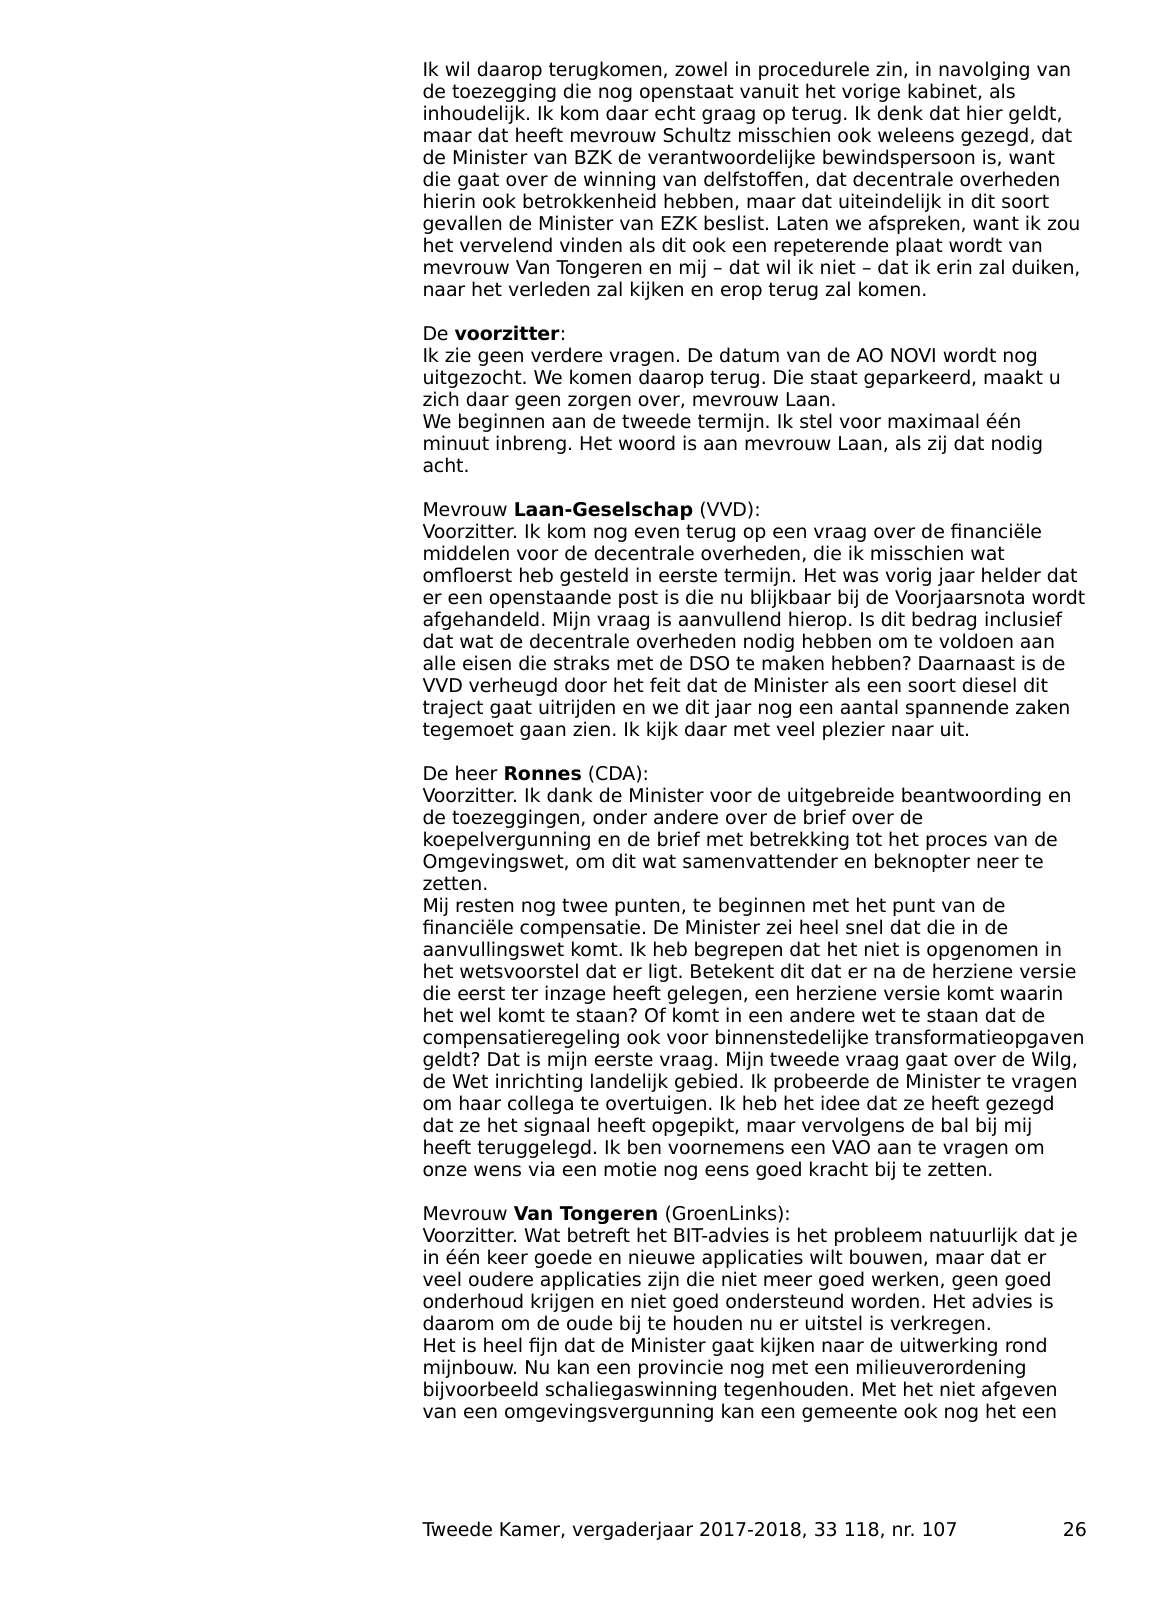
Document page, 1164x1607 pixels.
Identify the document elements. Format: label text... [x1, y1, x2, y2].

text Ik zie geen verdere vragen. De datum van de AO NOVI wordt nog uitgezocht. We komen daarop terug. Die staat geparkeerd, maakt u zich daar geen zorgen over, mevrouw Laan. [422, 345, 1087, 411]
text Voorzitter. Ik dank de Minister voor de uitgebreide beantwoording en de toezeggingen, onder andere over de brief over de koepelvergunning en de brief met betrekking tot het proces van de Omgevingswet, om dit wat samenvattender en beknopter neer te zetten. [422, 785, 1087, 895]
text Mevrouw Van Tongeren (GroenLinks): [422, 1203, 1087, 1225]
text De heer Ronnes (CDA): [422, 763, 1087, 785]
text Voorzitter. Wat betreft het BIT-advies is het probleem natuurlijk dat je in één keer goede en nieuwe applicaties wilt bouwen, maar dat er veel oudere applicaties zijn die niet meer goed werken, geen goed onderhoud krijgen en niet goed ondersteund worden. Het advies is daarom om de oude bij te houden nu er uitstel is verkregen. [422, 1225, 1087, 1335]
text Voorzitter. Ik kom nog even terug op een vraag over de financiële middelen voor de decentrale overheden, die ik misschien wat omfloerst heb gesteld in eerste termijn. Het was vorig jaar helder dat er een openstaande post is die nu blijkbaar bij de Voorjaarsnota wordt afgehandeld. Mijn vraag is aanvullend hierop. Is dit bedrag inclusief dat wat de decentrale overheden nodig hebben om te voldoen aan alle eisen die straks met de DSO te maken hebben? Daarnaast is de VVD verheugd door het feit dat de Minister als een soort diesel dit traject gaat uitrijden en we dit jaar nog een aantal spannende zaken tegemoet gaan zien. Ik kijk daar met veel plezier naar uit. [422, 521, 1087, 741]
text De voorzitter: [422, 323, 1087, 345]
text Mevrouw Laan-Geselschap (VVD): [422, 499, 1087, 521]
text Ik wil daarop terugkomen, zowel in procedurele zin, in navolging van de toezegging die nog openstaat vanuit het vorige kabinet, als inhoudelijk. Ik kom daar echt graag op terug. Ik denk dat hier geldt, maar dat heeft mevrouw Schultz misschien ook weleens gezegd, dat de Minister van BZK de verantwoordelijke bewindspersoon is, want die gaat over de winning van delfstoffen, dat decentrale overheden hierin ook betrokkenheid hebben, maar dat uiteindelijk in dit soort gevallen de Minister van EZK beslist. Laten we afspreken, want ik zou het vervelend vinden als dit ook een repeterende plaat wordt van mevrouw Van Tongeren en mij – dat wil ik niet – dat ik erin zal duiken, naar het verleden zal kijken en erop terug zal komen. [422, 59, 1087, 301]
text Het is heel fijn dat de Minister gaat kijken naar de uitwerking rond mijnbouw. Nu kan een provincie nog met een milieuverordening bijvoorbeeld schaliegaswinning tegenhouden. Met het niet afgeven van een omgevingsvergunning kan een gemeente ook nog het een [422, 1335, 1087, 1423]
text We beginnen aan de tweede termijn. Ik stel voor maximaal één minuut inbreng. Het woord is aan mevrouw Laan, als zij dat nodig acht. [422, 411, 1087, 477]
text Mij resten nog twee punten, te beginnen met het punt van de financiële compensatie. De Minister zei heel snel dat die in de aanvullingswet komt. Ik heb begrepen dat het niet is opgenomen in het wetsvoorstel dat er ligt. Betekent dit dat er na de herziene versie die eerst ter inzage heeft gelegen, een herziene versie komt waarin het wel komt te staan? Of komt in een andere wet te staan dat de compensatieregeling ook voor binnenstedelijke transformatieopgaven geldt? Dat is mijn eerste vraag. Mijn tweede vraag gaat over de Wilg, de Wet inrichting landelijk gebied. Ik probeerde de Minister te vragen om haar collega te overtuigen. Ik heb het idee dat ze heeft gezegd dat ze het signaal heeft opgepikt, maar vervolgens de bal bij mij heeft teruggelegd. Ik ben voornemens een VAO aan te vragen om onze wens via een motie nog eens goed kracht bij te zetten. [422, 895, 1087, 1181]
